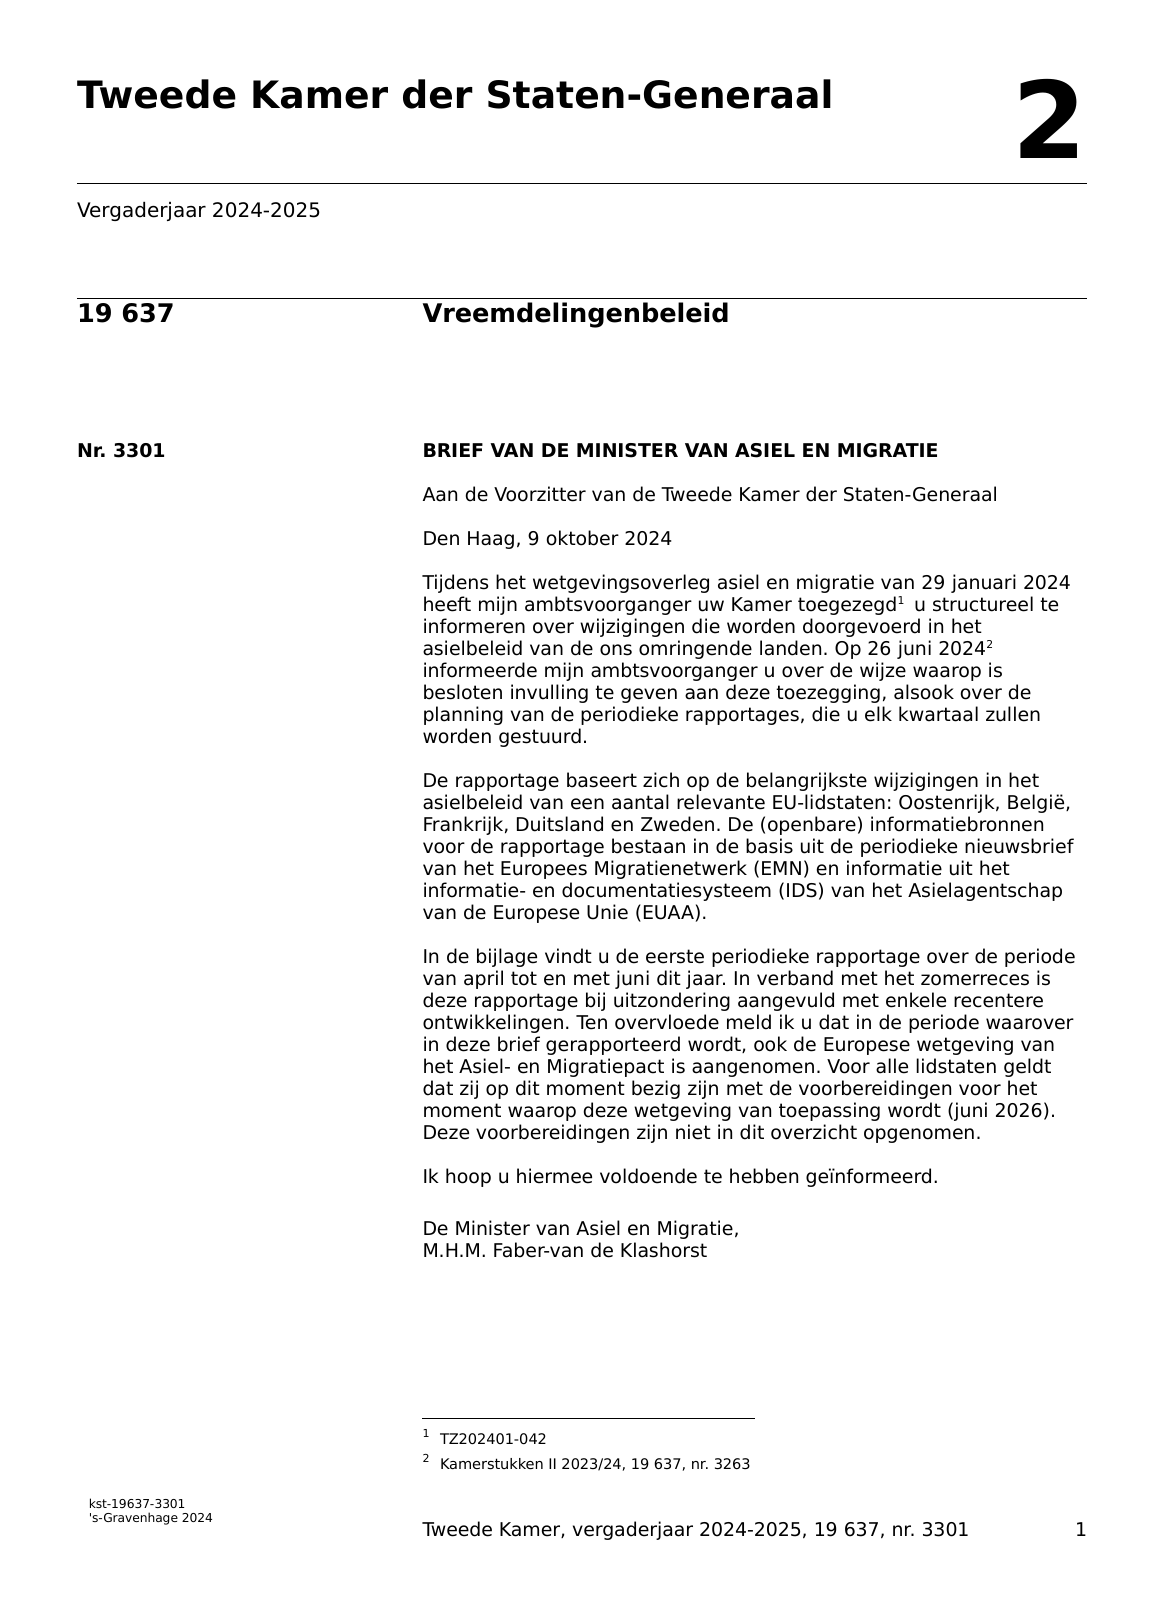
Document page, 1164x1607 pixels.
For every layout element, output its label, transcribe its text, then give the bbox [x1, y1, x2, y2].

subtitle Nr. 3301 BRIEF VAN DE MINISTER VAN ASIEL EN MIGRATIE [77, 440, 1087, 462]
text 's-Gravenhage 2024 [88, 1511, 323, 1525]
text Den Haag, 9 oktober 2024 [422, 528, 1087, 550]
text De rapportage baseert zich op de belangrijkste wijzigingen in het asielbeleid van een aantal relevante EU-lidstaten: Oostenrijk, België, Frankrijk, Duitsland en Zweden. De (openbare) informatiebronnen voor de rapportage bestaan in de basis uit de periodieke nieuwsbrief van het Europees Migratienetwerk (EMN) en informatie uit het informatie- en documentatiesysteem (IDS) van het Asielagentschap van de Europese Unie (EUAA). [422, 770, 1087, 924]
text In de bijlage vindt u de eerste periodieke rapportage over de periode van april tot en met juni dit jaar. In verband met het zomerreces is deze rapportage bij uitzondering aangevuld met enkele recentere ontwikkelingen. Ten overvloede meld ik u dat in de periode waarover in deze brief gerapporteerd wordt, ook de Europese wetgeving van het Asiel- en Migratiepact is aangenomen. Voor alle lidstaten geldt dat zij op dit moment bezig zijn met de voorbereidingen voor het moment waarop deze wetgeving van toepassing wordt (juni 2026). Deze voorbereidingen zijn niet in dit overzicht opgenomen. [422, 946, 1087, 1144]
table_header 2 [886, 59, 1087, 183]
text Kamerstukken II 2023/24, 19 637, nr. 3263 [422, 1452, 1087, 1474]
subtitle 19 637 Vreemdelingenbeleid [77, 299, 1087, 329]
text De Minister van Asiel en Migratie, M.H.M. Faber-van de Klashorst [422, 1218, 1087, 1262]
text Ik hoop u hiermee voldoende te hebben geïnformeerd. [422, 1166, 1087, 1188]
text Tijdens het wetgevingsoverleg asiel en migratie van 29 januari 2024 heeft mijn ambtsvoorganger uw Kamer toegezegd u structureel te informeren over wijzigingen die worden doorgevoerd in het asielbeleid van de ons omringende landen. Op 26 juni 2024 informeerde mijn ambtsvoorganger u over de wijze waarop is besloten invulling te geven aan deze toezegging, alsook over de planning van de periodieke rapportages, die u elk kwartaal zullen worden gestuurd. [422, 572, 1087, 748]
text kst-19637-3301 [88, 1497, 323, 1511]
text Aan de Voorzitter van de Tweede Kamer der Staten-Generaal [422, 484, 1087, 506]
text TZ202401-042 [422, 1427, 1087, 1449]
table_header Tweede Kamer der Staten-Generaal [77, 59, 886, 183]
table_cell Vergaderjaar 2024-2025 [77, 184, 1087, 298]
